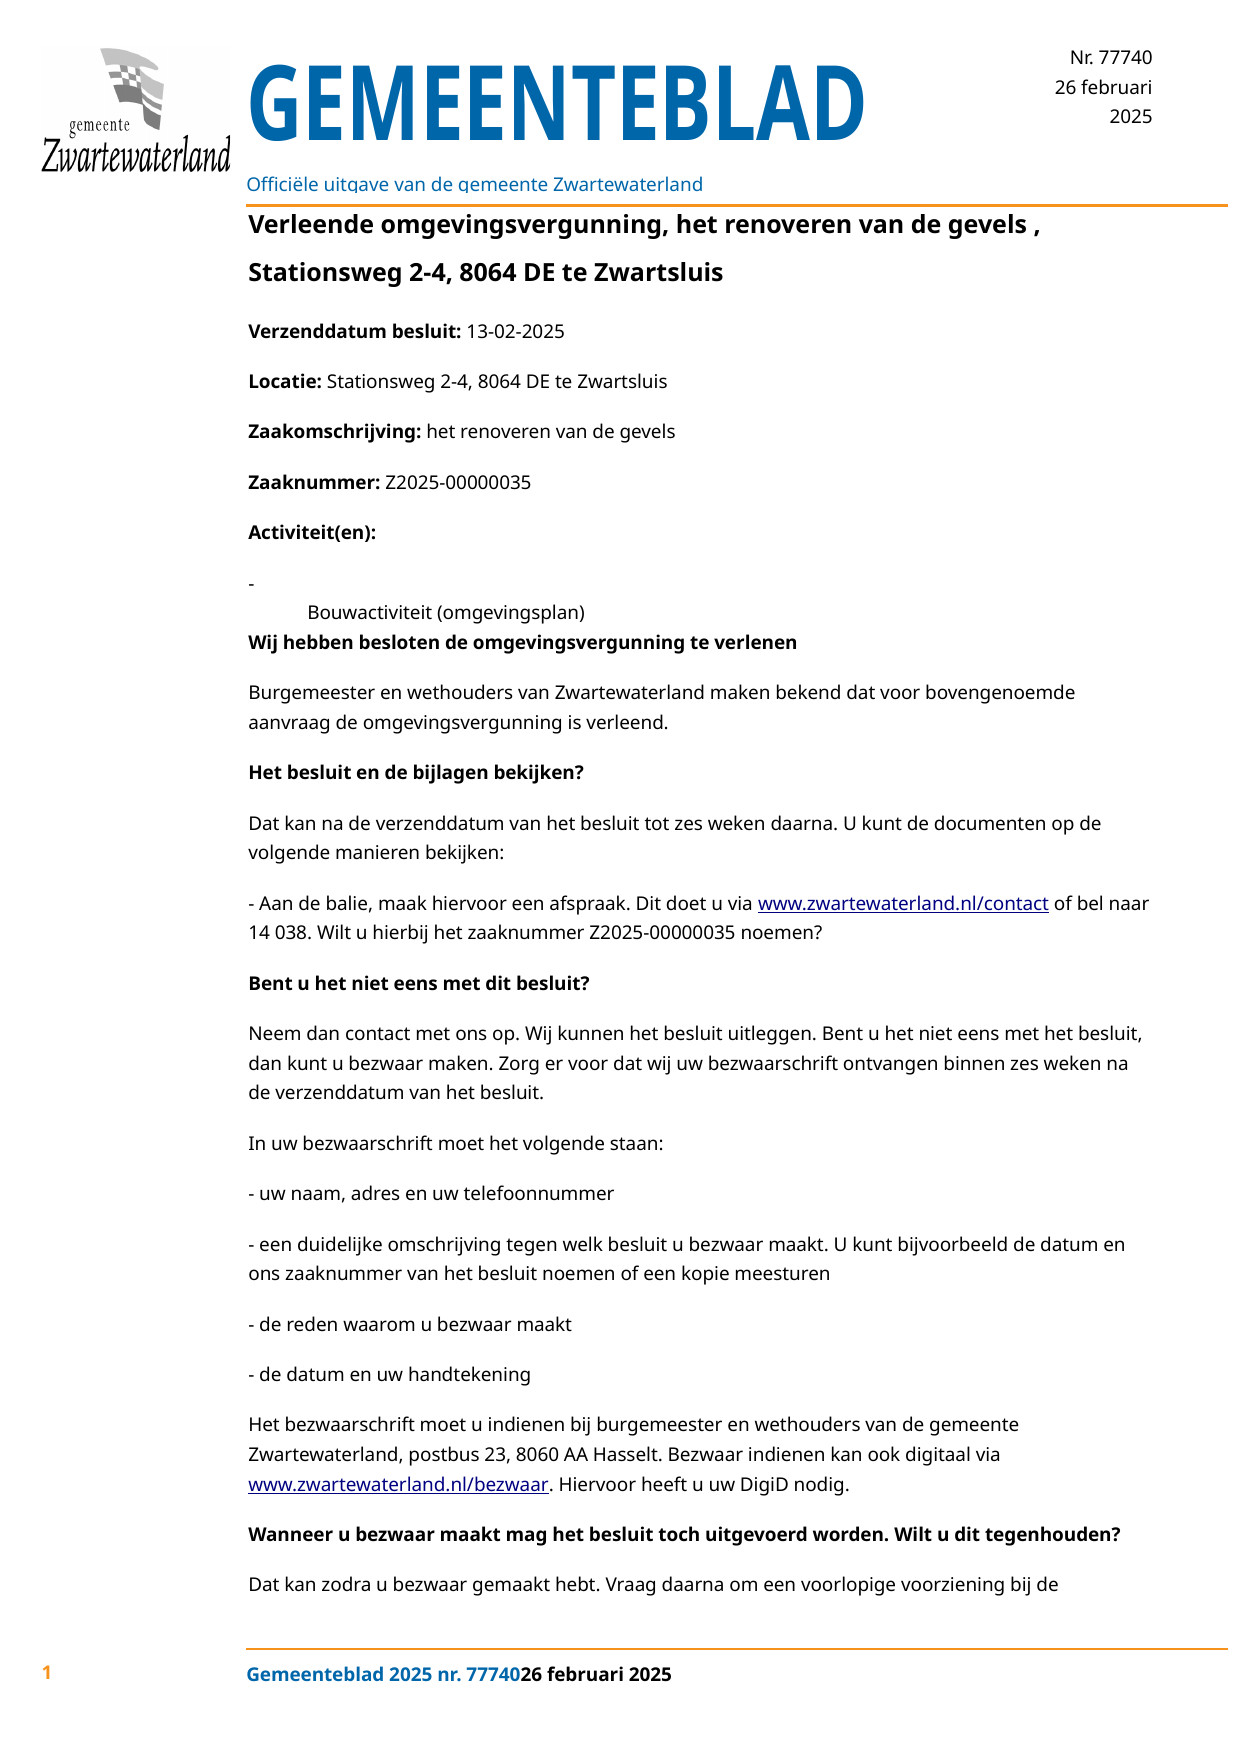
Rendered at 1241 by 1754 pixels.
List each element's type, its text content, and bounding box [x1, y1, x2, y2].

picture [41, 47, 231, 172]
text In uw bezwaarschrift moet het volgende staan: [248, 1130, 1152, 1156]
text Het bezwaarschrift moet u indienen bij burgemeester en wethouders van de gemeente Zwartewaterland, postbus 23, 8060 AA Hasselt. Bezwaar indienen kan ook digitaal via www.zwartewaterland.nl/bezwaar. Hiervoor heeft u uw DigiD nodig. [248, 1412, 1152, 1497]
list Bouwactiviteit (omgevingsplan) [248, 599, 1152, 625]
text Zaaknummer: Z2025-00000035 [248, 469, 1152, 495]
text Het besluit en de bijlagen bekijken? [248, 759, 1152, 785]
text Burgemeester en wethouders van Zwartewaterland maken bekend dat voor bovengenoemde aanvraag de omgevingsvergunning is verleend. [248, 679, 1152, 735]
text Dat kan na de verzenddatum van het besluit tot zes weken daarna. U kunt de documenten op de volgende manieren bekijken: [248, 810, 1152, 865]
text - de reden waarom u bezwaar maakt [248, 1311, 1152, 1337]
text Verleende omgevingsvergunning, het renoveren van de gevels , Stationsweg 2-4, 8064 DE te Zwartsluis [248, 207, 1152, 288]
text - een duidelijke omschrijving tegen welk besluit u bezwaar maakt. U kunt bijvoorbeeld de datum en ons zaaknummer van het besluit noemen of een kopie meesturen [248, 1231, 1152, 1286]
text - de datum en uw handtekening [248, 1361, 1152, 1387]
text Neem dan contact met ons op. Wij kunnen het besluit uitleggen. Bent u het niet eens met het besluit, dan kunt u bezwaar maken. Zorg er voor dat wij uw bezwaarschrift ontvangen binnen zes weken na de verzenddatum van het besluit. [248, 1020, 1152, 1105]
text - uw naam, adres en uw telefoonnummer [248, 1180, 1152, 1206]
text Dat kan zodra u bezwaar gemaakt hebt. Vraag daarna om een voorlopige voorziening bij de [248, 1572, 1152, 1597]
text Activiteit(en): [248, 519, 1152, 545]
text Wij hebben besloten de omgevingsvergunning te verlenen [248, 629, 1152, 655]
text - Aan de balie, maak hiervoor een afspraak. Dit doet u via www.zwartewaterland.nl/contact of bel naar 14 038. Wilt u hierbij het zaaknummer Z2025-00000035 noemen? [248, 890, 1152, 945]
text Verzenddatum besluit: 13-02-2025 [248, 318, 1152, 344]
text Wanneer u bezwaar maakt mag het besluit toch uitgevoerd worden. Wilt u dit tegenhouden? [248, 1521, 1152, 1547]
text Zaakomschrijving: het renoveren van de gevels [248, 419, 1152, 444]
text Locatie: Stationsweg 2-4, 8064 DE te Zwartsluis [248, 368, 1152, 394]
text Bent u het niet eens met dit besluit? [248, 970, 1152, 996]
